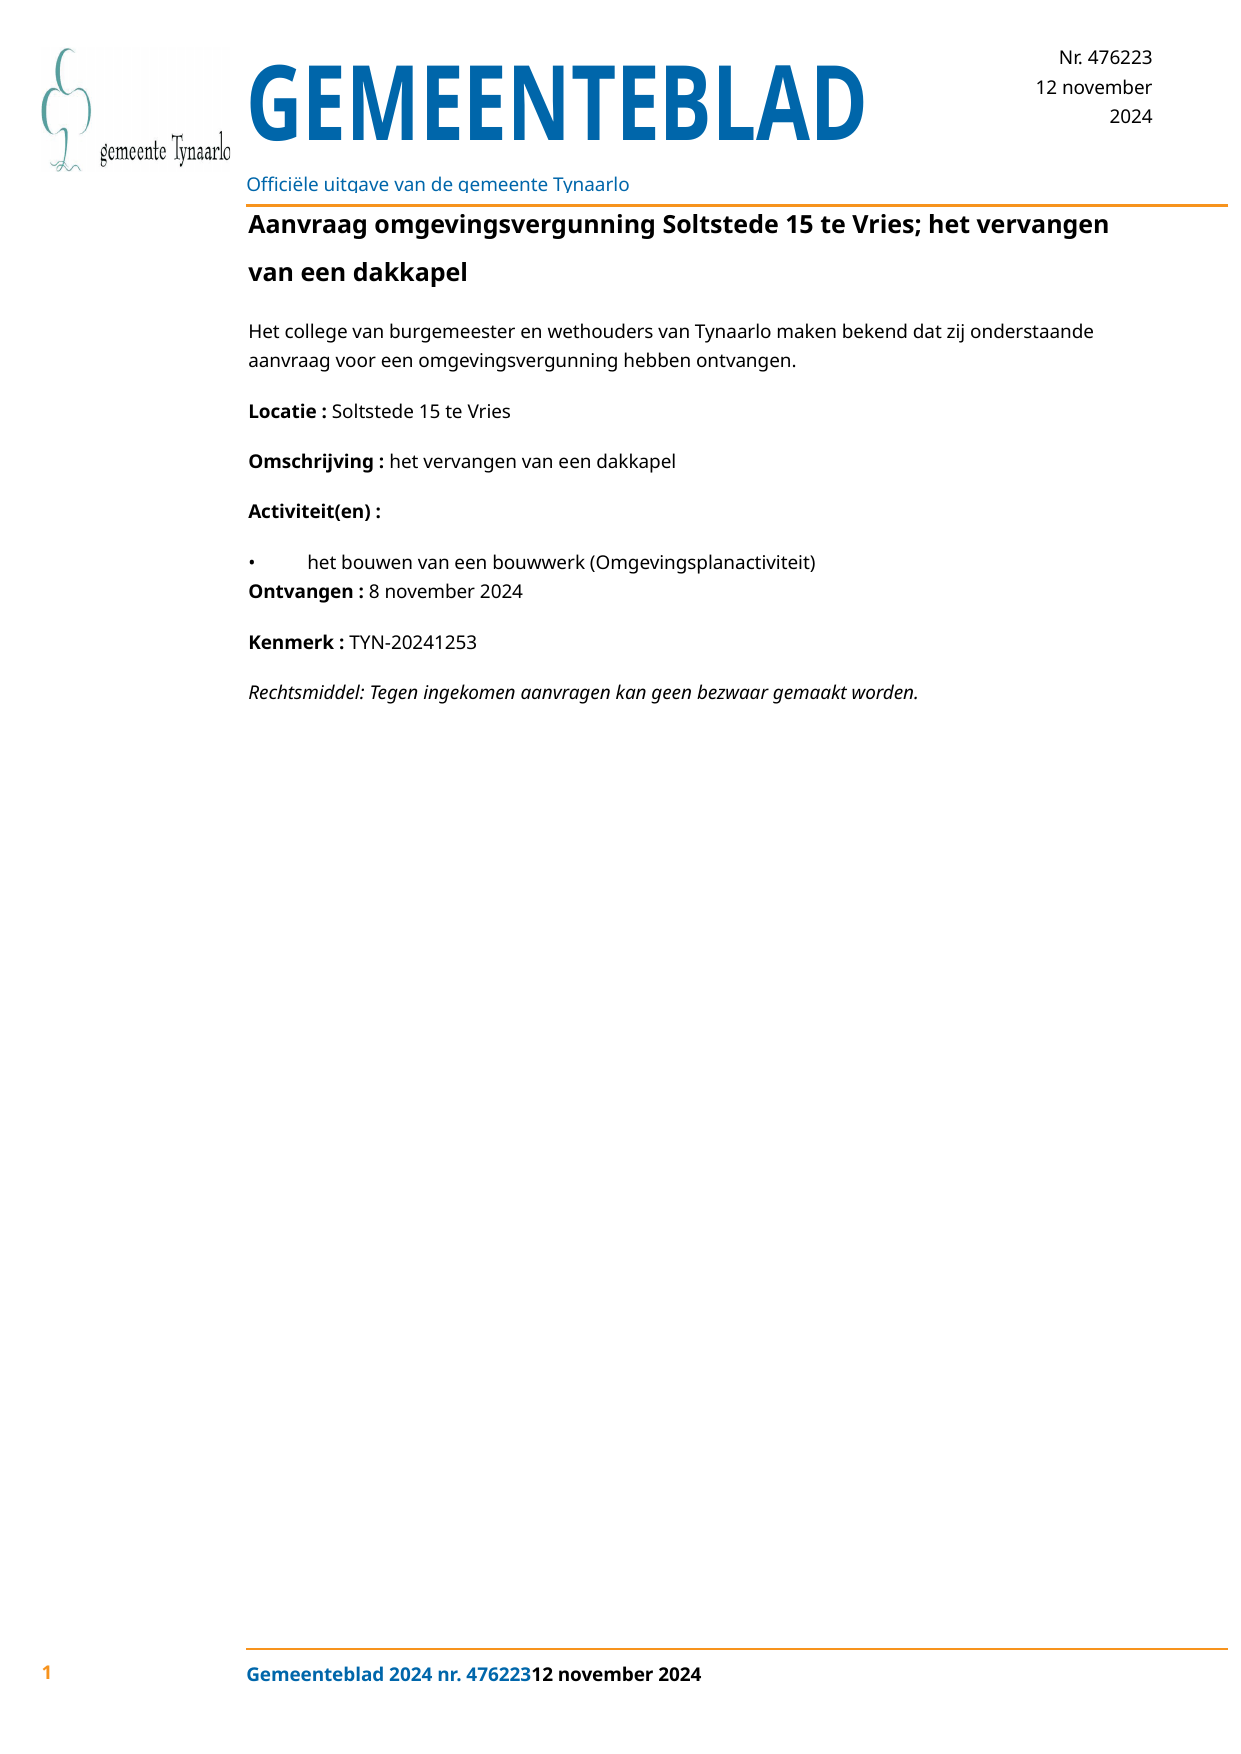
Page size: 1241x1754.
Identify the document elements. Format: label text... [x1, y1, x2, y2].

text Aanvraag omgevingsvergunning Soltstede 15 te Vries; het vervangen van een dakkapel [248, 207, 1152, 288]
text Activiteit(en) : [248, 499, 1152, 524]
text Het college van burgemeester en wethouders van Tynaarlo maken bekend dat zij onderstaande aanvraag voor een omgevingsvergunning hebben ontvangen. [248, 318, 1152, 373]
text Rechtsmiddel: Tegen ingekomen aanvragen kan geen bezwaar gemaakt worden. [248, 679, 1152, 705]
text Kenmerk : TYN-20241253 [248, 629, 1152, 655]
text Ontvangen : 8 november 2024 [248, 579, 1152, 604]
text Locatie : Soltstede 15 te Vries [248, 398, 1152, 424]
list het bouwen van een bouwwerk (Omgevingsplanactiviteit) [248, 549, 1152, 575]
picture [41, 47, 231, 172]
text Omschrijving : het vervangen van een dakkapel [248, 448, 1152, 474]
